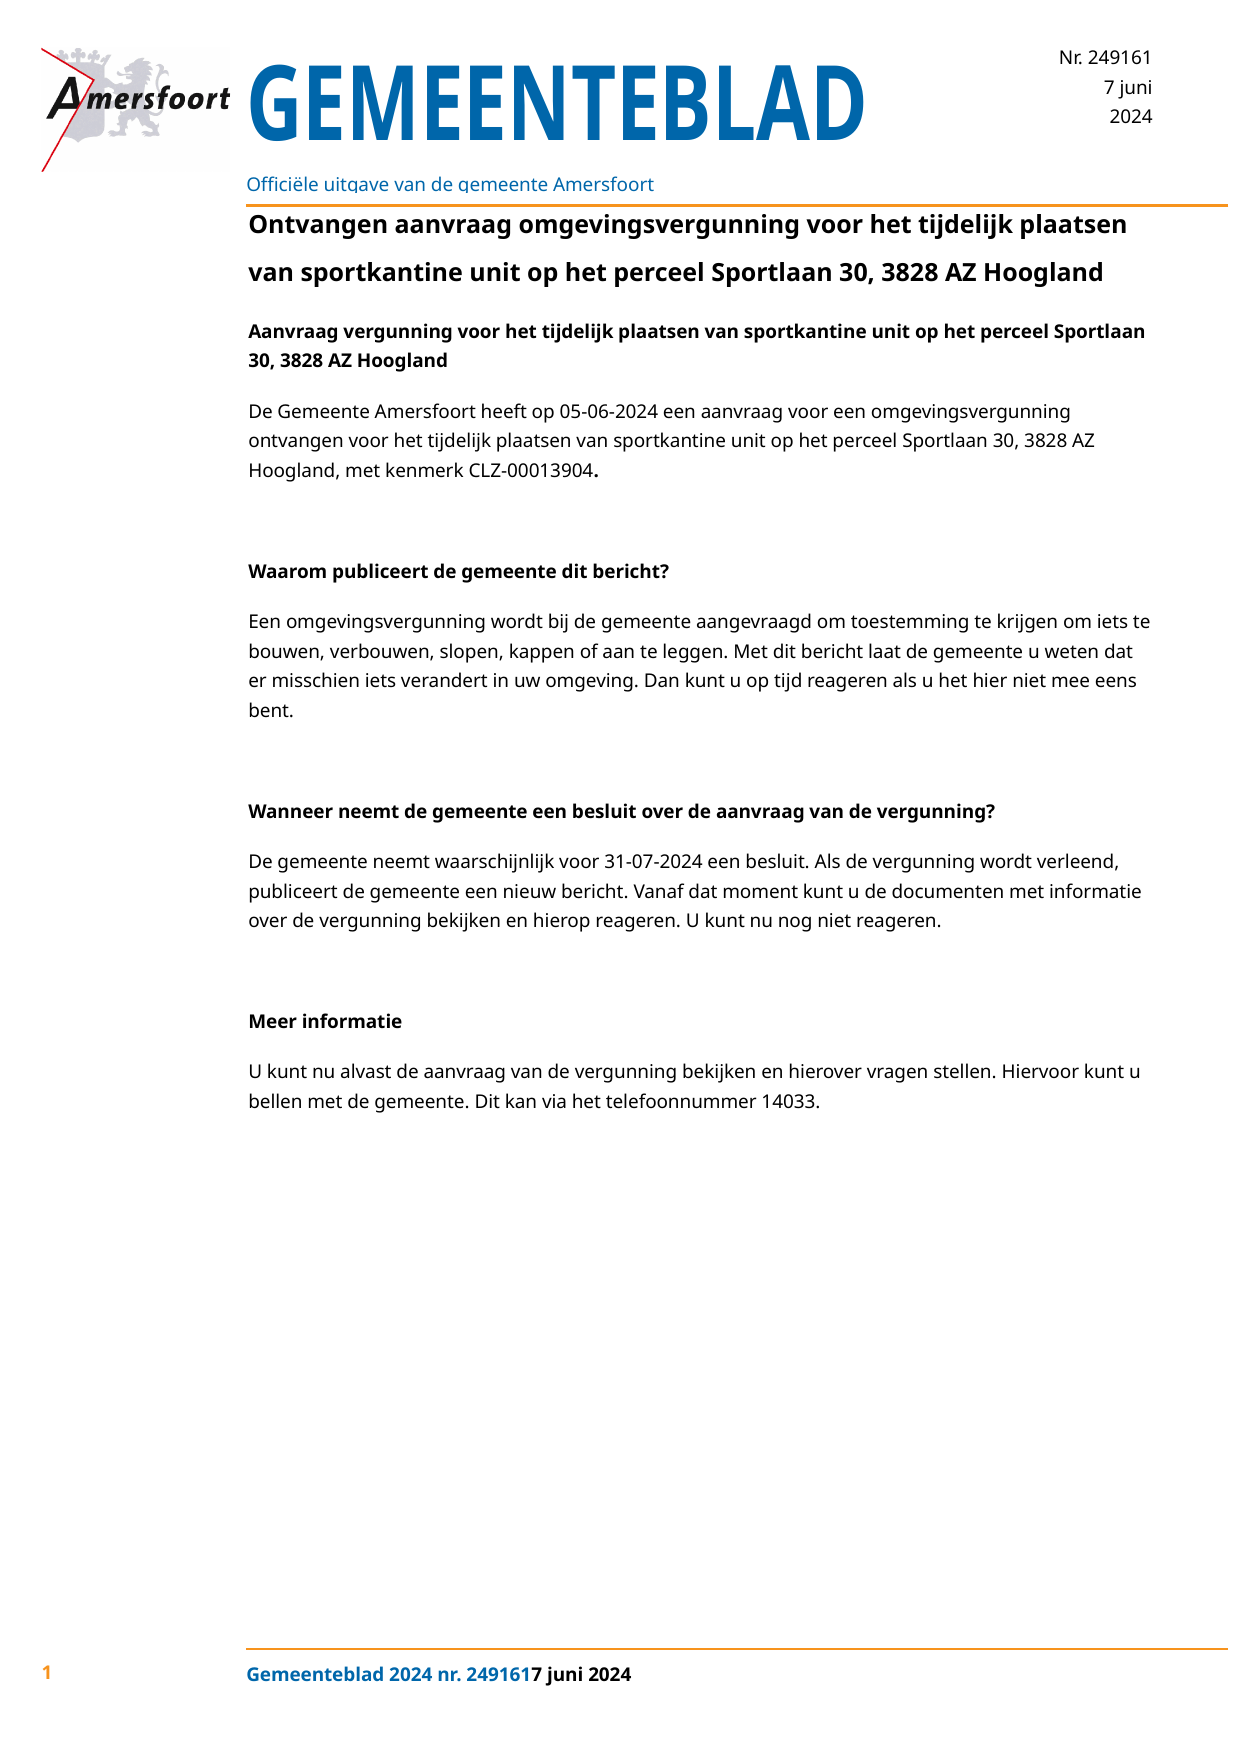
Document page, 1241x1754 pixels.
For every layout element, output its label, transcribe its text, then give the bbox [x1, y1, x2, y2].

text De gemeente neemt waarschijnlijk voor 31-07-2024 een besluit. Als de vergunning wordt verleend, publiceert de gemeente een nieuw bericht. Vanaf dat moment kunt u de documenten met informatie over de vergunning bekijken en hierop reageren. U kunt nu nog niet reageren. [248, 848, 1152, 933]
text U kunt nu alvast de aanvraag van de vergunning bekijken en hierover vragen stellen. Hiervoor kunt u bellen met de gemeente. Dit kan via het telefoonnummer 14033. [248, 1059, 1152, 1114]
text De Gemeente Amersfoort heeft op 05-06-2024 een aanvraag voor een omgevingsvergunning ontvangen voor het tijdelijk plaatsen van sportkantine unit op het perceel Sportlaan 30, 3828 AZ Hoogland, met kenmerk CLZ-00013904. [248, 398, 1152, 483]
text Een omgevingsvergunning wordt bij de gemeente aangevraagd om toestemming te krijgen om iets te bouwen, verbouwen, slopen, kappen of aan te leggen. Met dit bericht laat de gemeente u weten dat er misschien iets verandert in uw omgeving. Dan kunt u op tijd reageren als u het hier niet mee eens bent. [248, 608, 1152, 723]
text Aanvraag vergunning voor het tijdelijk plaatsen van sportkantine unit op het perceel Sportlaan 30, 3828 AZ Hoogland [248, 318, 1152, 373]
text Waarom publiceert de gemeente dit bericht? [248, 558, 1152, 584]
text Wanneer neemt de gemeente een besluit over de aanvraag van de vergunning? [248, 798, 1152, 824]
picture [41, 47, 231, 172]
text Ontvangen aanvraag omgevingsvergunning voor het tijdelijk plaatsen van sportkantine unit op het perceel Sportlaan 30, 3828 AZ Hoogland [248, 207, 1152, 288]
text Meer informatie [248, 1008, 1152, 1034]
